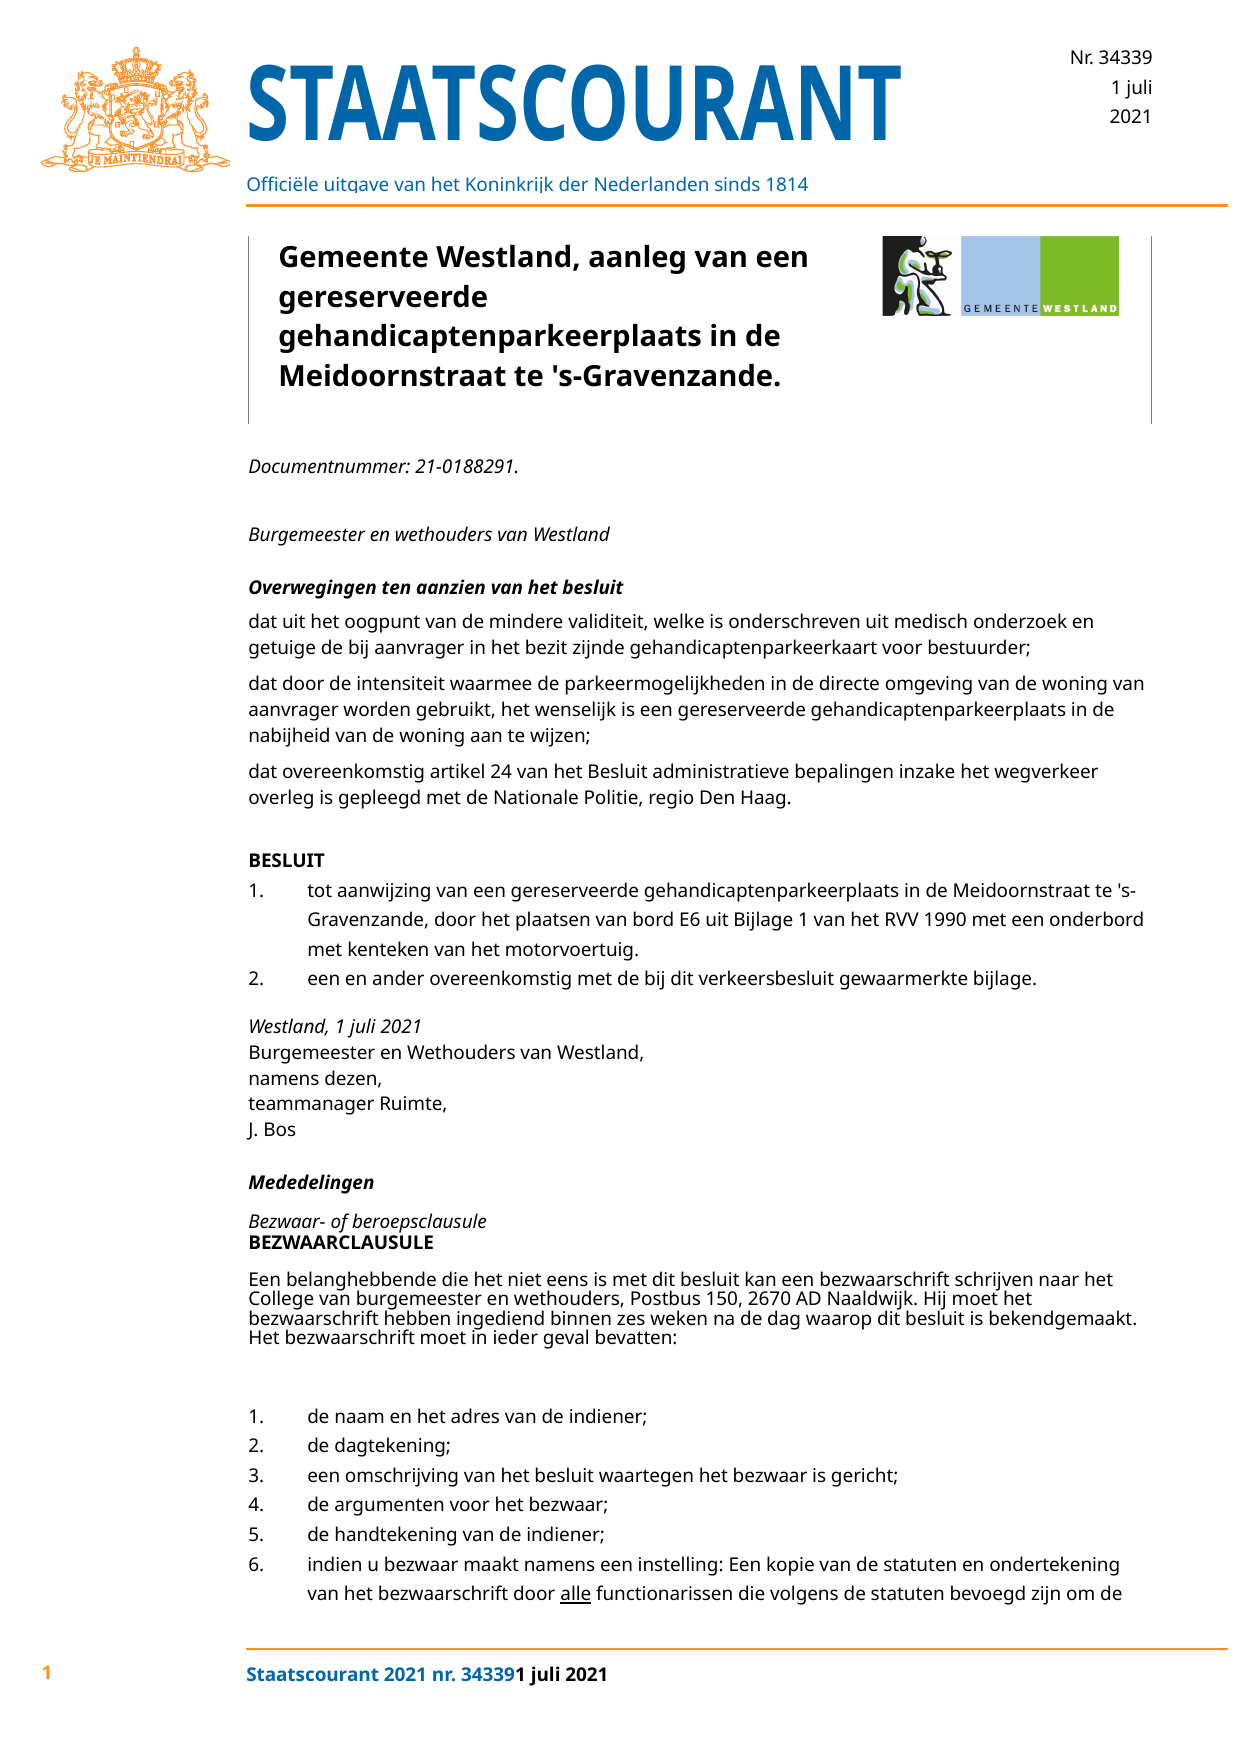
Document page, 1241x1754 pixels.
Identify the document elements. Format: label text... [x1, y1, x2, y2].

text Overwegingen ten aanzien van het besluit [248, 574, 1152, 600]
text dat door de intensiteit waarmee de parkeermogelijkheden in de directe omgeving van de woning van aanvrager worden gebruikt, het wenselijk is een gereserveerde gehandicaptenparkeerplaats in de nabijheid van de woning aan te wijzen; [248, 671, 1152, 748]
picture [41, 47, 231, 172]
list de dagtekening; [248, 1432, 1152, 1458]
table_header [850, 236, 1151, 424]
list een en ander overeenkomstig met de bij dit verkeersbesluit gewaarmerkte bijlage. [248, 966, 1152, 991]
list een omschrijving van het besluit waartegen het bezwaar is gericht; [248, 1462, 1152, 1488]
text Mededelingen [248, 1169, 1152, 1195]
text Westland, 1 juli 2021 [248, 1013, 1152, 1039]
picture [882, 236, 1119, 316]
text dat uit het oogpunt van de mindere validiteit, welke is onderschreven uit medisch onderzoek en getuige de bij aanvrager in het bezit zijnde gehandicaptenparkeerkaart voor bestuurder; [248, 608, 1152, 660]
list de naam en het adres van de indiener; [248, 1403, 1152, 1429]
list indien u bezwaar maakt namens een instelling: Een kopie van de statuten en ondertekening van het bezwaarschrift door alle functionarissen die volgens de statuten bevoegd zijn om de [248, 1551, 1152, 1606]
list tot aanwijzing van een gereserveerde gehandicaptenparkeerplaats in de Meidoornstraat te 's-Gravenzande, door het plaatsen van bord E6 uit Bijlage 1 van het RVV 1990 met een onderbord met kenteken van het motorvoertuig. [248, 877, 1152, 962]
text Bezwaar- of beroepsclausule [248, 1208, 1152, 1234]
list de handtekening van de indiener; [248, 1521, 1152, 1547]
text Documentnummer: 21-0188291. [248, 454, 1152, 479]
text Burgemeester en wethouders van Westland [248, 521, 1152, 547]
text namens dezen, [248, 1065, 1152, 1091]
list de argumenten voor het bezwaar; [248, 1492, 1152, 1517]
text J. Bos [248, 1116, 1152, 1142]
table_header Gemeente Westland, aanleg van een gereserveerde gehandicaptenparkeerplaats in de Meidoornstraat te 's-Gravenzande. [249, 236, 850, 424]
text Burgemeester en Wethouders van Westland, [248, 1039, 1152, 1065]
text BEZWAARCLAUSULE [248, 1234, 1152, 1253]
text dat overeenkomstig artikel 24 van het Besluit administratieve bepalingen inzake het wegverkeer overleg is gepleegd met de Nationale Politie, regio Den Haag. [248, 759, 1152, 810]
text BESLUIT [248, 847, 1152, 873]
text Een belanghebbende die het niet eens is met dit besluit kan een bezwaarschrift schrijven naar het College van burgemeester en wethouders, Postbus 150, 2670 AD Naaldwijk. Hij moet het bezwaarschrift hebben ingediend binnen zes weken na de dag waarop dit besluit is bekendgemaakt. Het bezwaarschrift moet in ieder geval bevatten: [248, 1271, 1152, 1348]
text teammanager Ruimte, [248, 1091, 1152, 1116]
